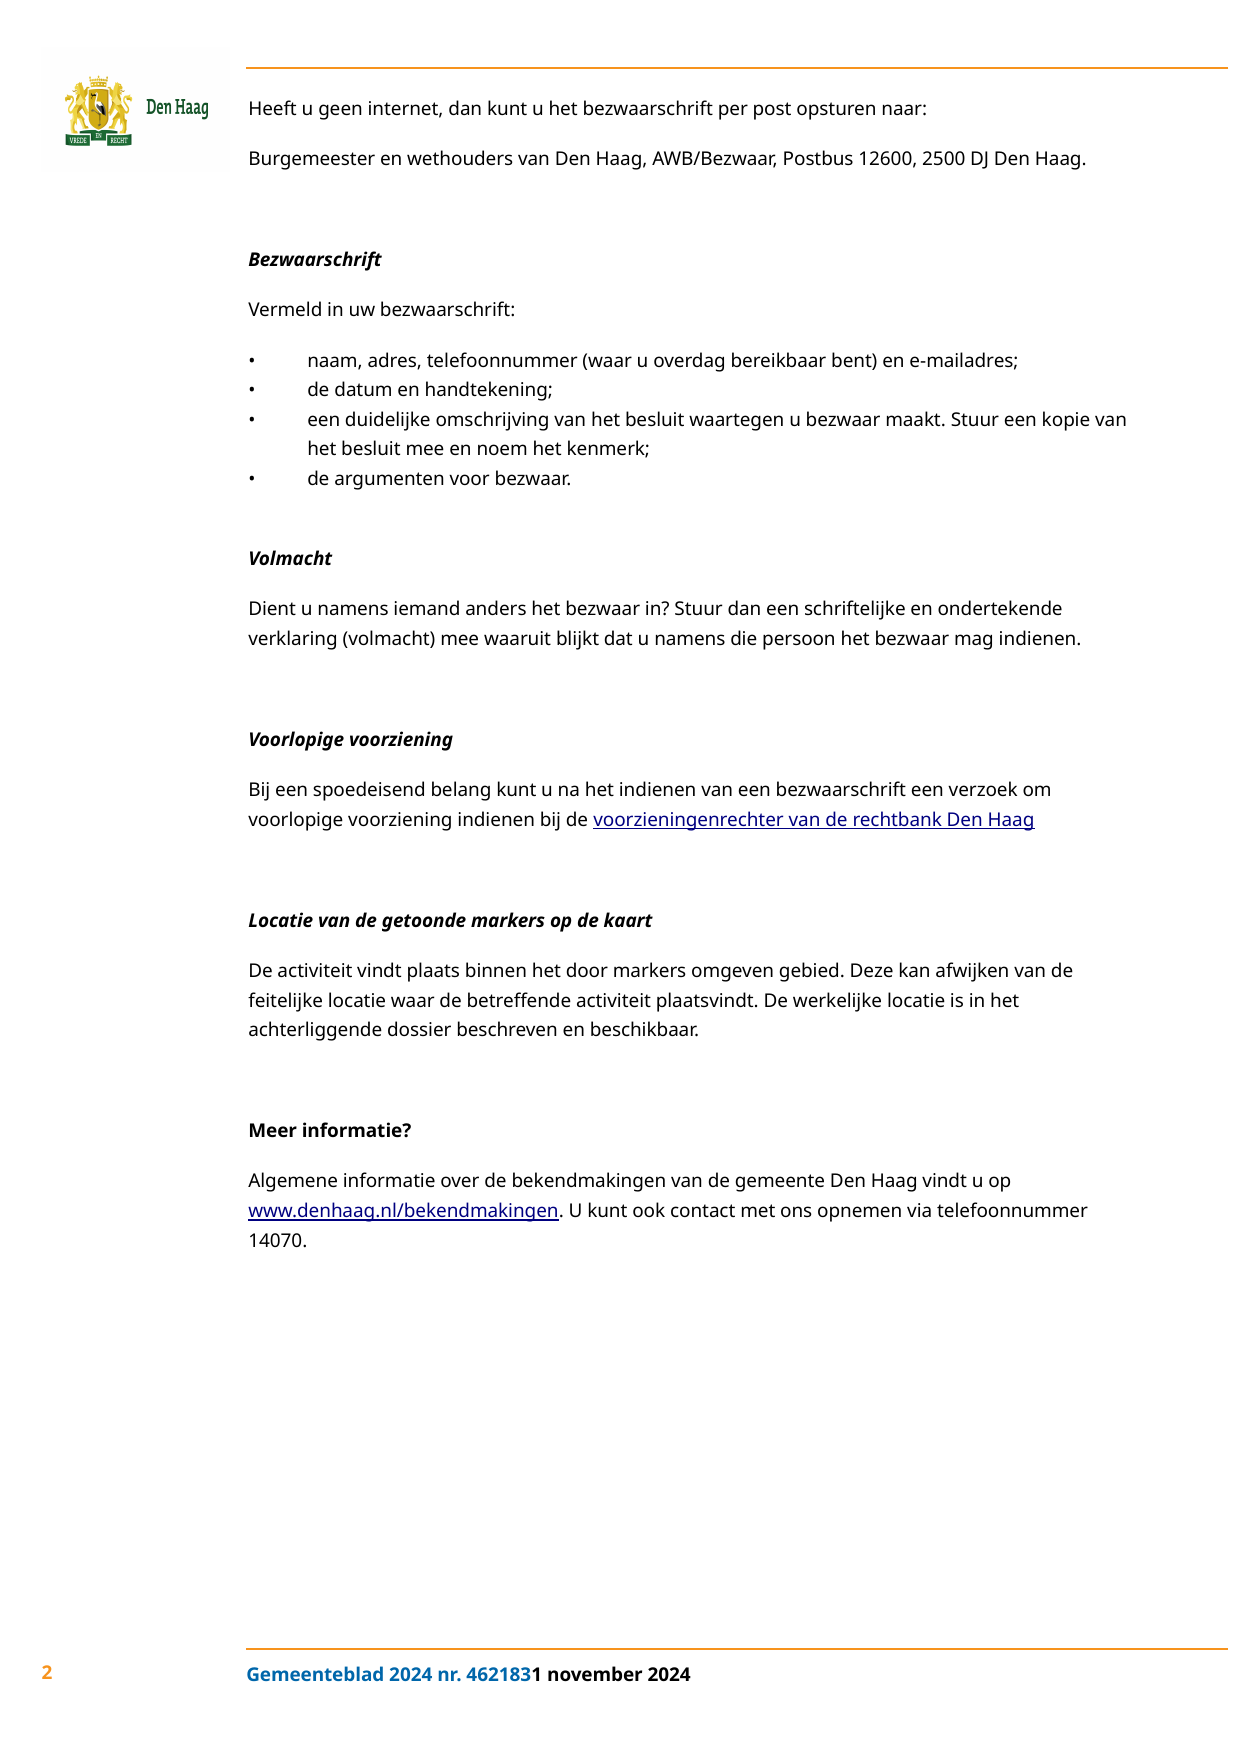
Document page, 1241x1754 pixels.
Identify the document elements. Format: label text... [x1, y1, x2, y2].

text Bezwaarschrift [248, 246, 1152, 272]
list een duidelijke omschrijving van het besluit waartegen u bezwaar maakt. Stuur een kopie van het besluit mee en noem het kenmerk; [248, 406, 1152, 461]
text Bij een spoedeisend belang kunt u na het indienen van een bezwaarschrift een verzoek om voorlopige voorziening indienen bij de voorzieningenrechter van de rechtbank Den Haag [248, 776, 1152, 832]
picture [41, 47, 231, 172]
text Dient u namens iemand anders het bezwaar in? Stuur dan een schriftelijke en ondertekende verklaring (volmacht) mee waaruit blijkt dat u namens die persoon het bezwaar mag indienen. [248, 596, 1152, 651]
text Burgemeester en wethouders van Den Haag, AWB/Bezwaar, Postbus 12600, 2500 DJ Den Haag. [248, 145, 1152, 171]
list de datum en handtekening; [248, 376, 1152, 402]
text Volmacht [248, 545, 1152, 571]
text Meer informatie? [248, 1117, 1152, 1143]
text Heeft u geen internet, dan kunt u het bezwaarschrift per post opsturen naar: [248, 95, 1152, 121]
text Vermeld in uw bezwaarschrift: [248, 296, 1152, 322]
text Voorlopige voorziening [248, 726, 1152, 752]
text Algemene informatie over de bekendmakingen van de gemeente Den Haag vindt u op www.denhaag.nl/bekendmakingen. U kunt ook contact met ons opnemen via telefoonnummer 14070. [248, 1168, 1152, 1253]
text De activiteit vindt plaats binnen het door markers omgeven gebied. Deze kan afwijken van de feitelijke locatie waar de betreffende activiteit plaatsvindt. De werkelijke locatie is in het achterliggende dossier beschreven en beschikbaar. [248, 957, 1152, 1042]
list de argumenten voor bezwaar. [248, 465, 1152, 491]
list naam, adres, telefoonnummer (waar u overdag bereikbaar bent) en e-mailadres; [248, 347, 1152, 373]
text Locatie van de getoonde markers op de kaart [248, 907, 1152, 933]
